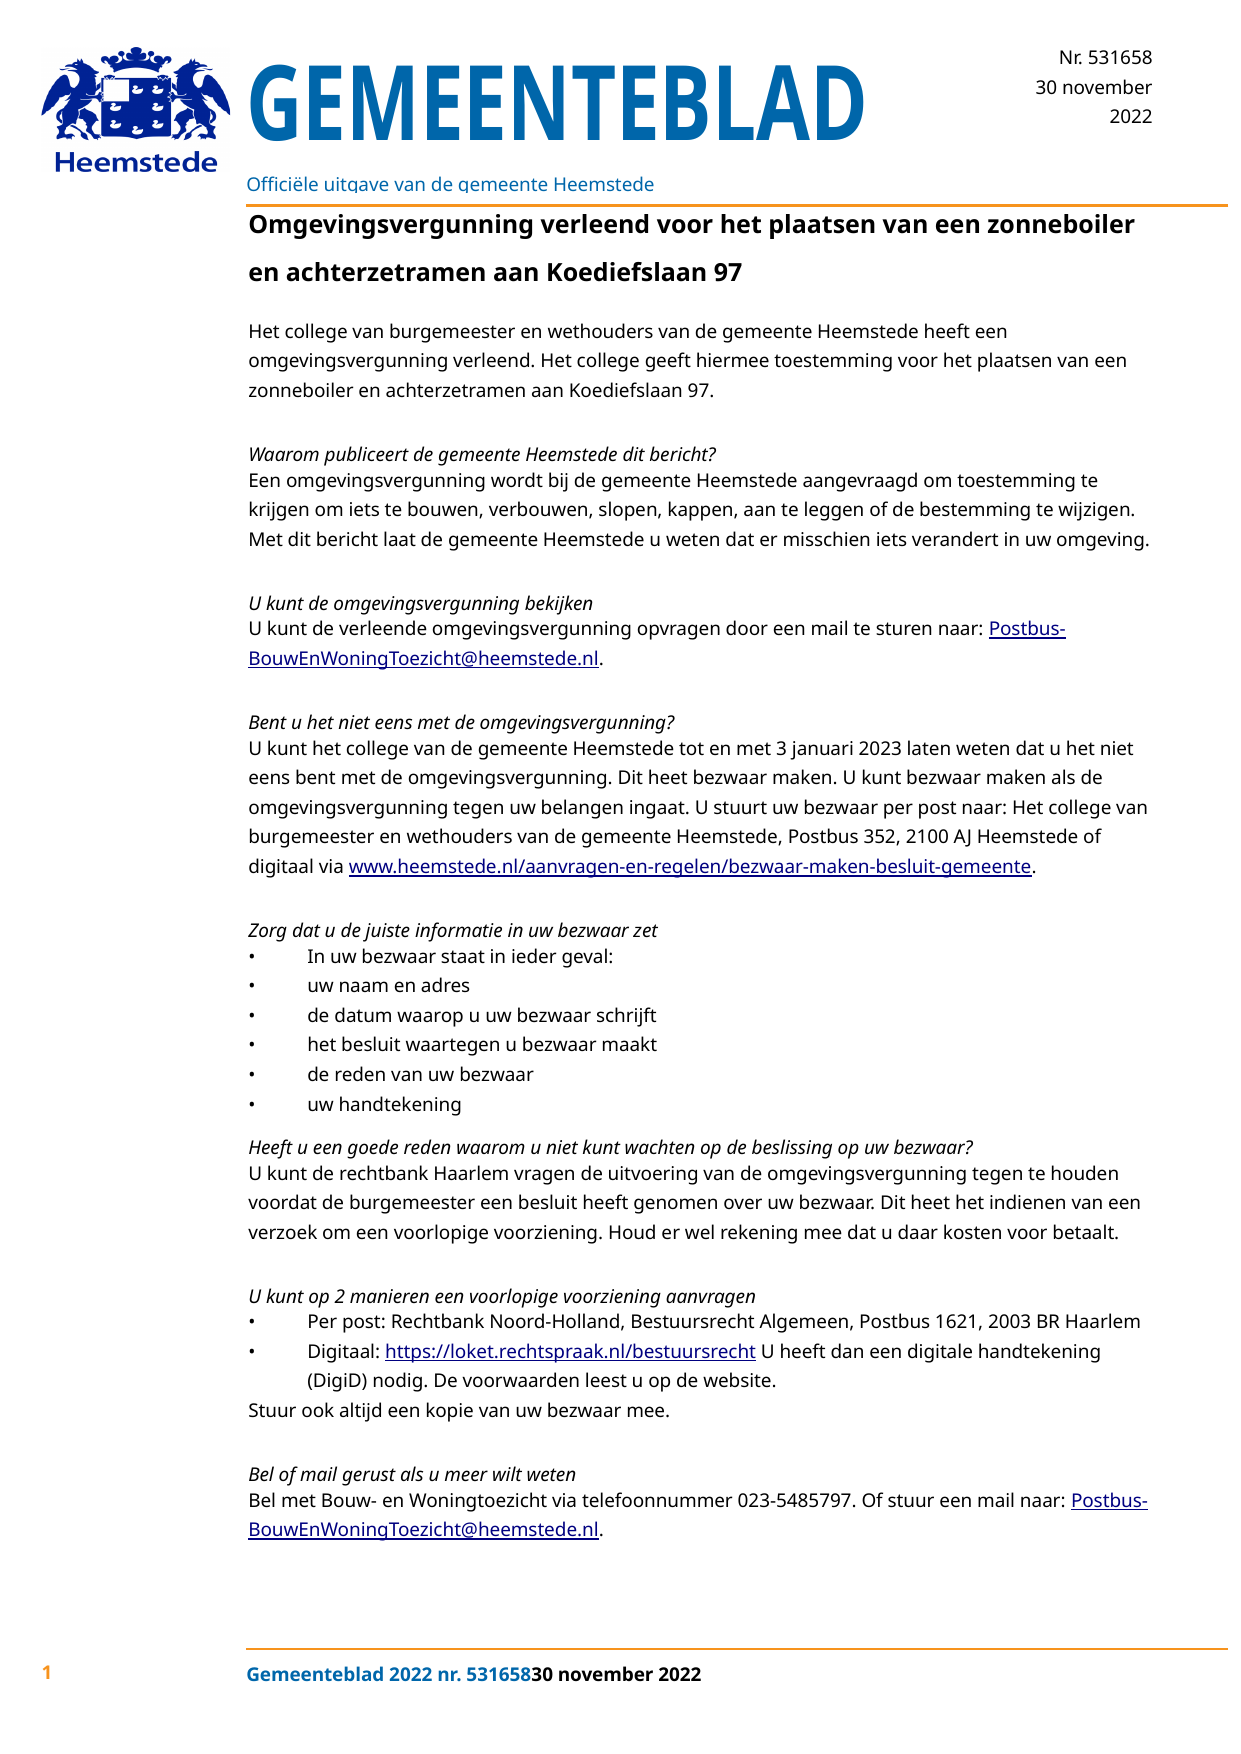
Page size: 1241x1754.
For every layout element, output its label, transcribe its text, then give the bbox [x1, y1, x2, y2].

text Bel of mail gerust als u meer wilt weten [248, 1461, 1152, 1487]
list de reden van uw bezwaar [248, 1061, 1152, 1087]
text Waarom publiceert de gemeente Heemstede dit bericht? [248, 441, 1152, 467]
text U kunt de verleende omgevingsvergunning opvragen door een mail te sturen naar: Postbus-BouwEnWoningToezicht@heemstede.nl. [248, 616, 1152, 671]
list uw handtekening [248, 1091, 1152, 1117]
text Bel met Bouw- en Woningtoezicht via telefoonnummer 023-5485797. Of stuur een mail naar: Postbus-BouwEnWoningToezicht@heemstede.nl. [248, 1487, 1152, 1542]
list In uw bezwaar staat in ieder geval: [248, 943, 1152, 969]
picture [41, 47, 231, 172]
list de datum waarop u uw bezwaar schrijft [248, 1002, 1152, 1028]
text Heeft u een goede reden waarom u niet kunt wachten op de beslissing op uw bezwaar? [248, 1134, 1152, 1160]
text U kunt het college van de gemeente Heemstede tot en met 3 januari 2023 laten weten dat u het niet eens bent met de omgevingsvergunning. Dit heet bezwaar maken. U kunt bezwaar maken als de omgevingsvergunning tegen uw belangen ingaat. U stuurt uw bezwaar per post naar: Het college van burgemeester en wethouders van de gemeente Heemstede, Postbus 352, 2100 AJ Heemstede of digitaal via www.heemstede.nl/aanvragen-en-regelen/bezwaar-maken-besluit-gemeente. [248, 735, 1152, 879]
text Zorg dat u de juiste informatie in uw bezwaar zet [248, 917, 1152, 943]
text Een omgevingsvergunning wordt bij de gemeente Heemstede aangevraagd om toestemming te krijgen om iets te bouwen, verbouwen, slopen, kappen, aan te leggen of de bestemming te wijzigen. Met dit bericht laat de gemeente Heemstede u weten dat er misschien iets verandert in uw omgeving. [248, 467, 1152, 552]
list Digitaal: https://loket.rechtspraak.nl/bestuursrecht U heeft dan een digitale handtekening (DigiD) nodig. De voorwaarden leest u op de website. [248, 1338, 1152, 1393]
text U kunt op 2 manieren een voorlopige voorziening aanvragen [248, 1283, 1152, 1308]
list Per post: Rechtbank Noord-Holland, Bestuursrecht Algemeen, Postbus 1621, 2003 BR Haarlem [248, 1308, 1152, 1334]
text Omgevingsvergunning verleend voor het plaatsen van een zonneboiler en achterzetramen aan Koediefslaan 97 [248, 207, 1152, 288]
list het besluit waartegen u bezwaar maakt [248, 1032, 1152, 1057]
text U kunt de rechtbank Haarlem vragen de uitvoering van de omgevingsvergunning tegen te houden voordat de burgemeester een besluit heeft genomen over uw bezwaar. Dit heet het indienen van een verzoek om een voorlopige voorziening. Houd er wel rekening mee dat u daar kosten voor betaalt. [248, 1160, 1152, 1244]
text Het college van burgemeester en wethouders van de gemeente Heemstede heeft een omgevingsvergunning verleend. Het college geeft hiermee toestemming voor het plaatsen van een zonneboiler en achterzetramen aan Koediefslaan 97. [248, 318, 1152, 403]
text Stuur ook altijd een kopie van uw bezwaar mee. [248, 1397, 1152, 1423]
list uw naam en adres [248, 972, 1152, 998]
text Bent u het niet eens met de omgevingsvergunning? [248, 709, 1152, 735]
text U kunt de omgevingsvergunning bekijken [248, 590, 1152, 616]
